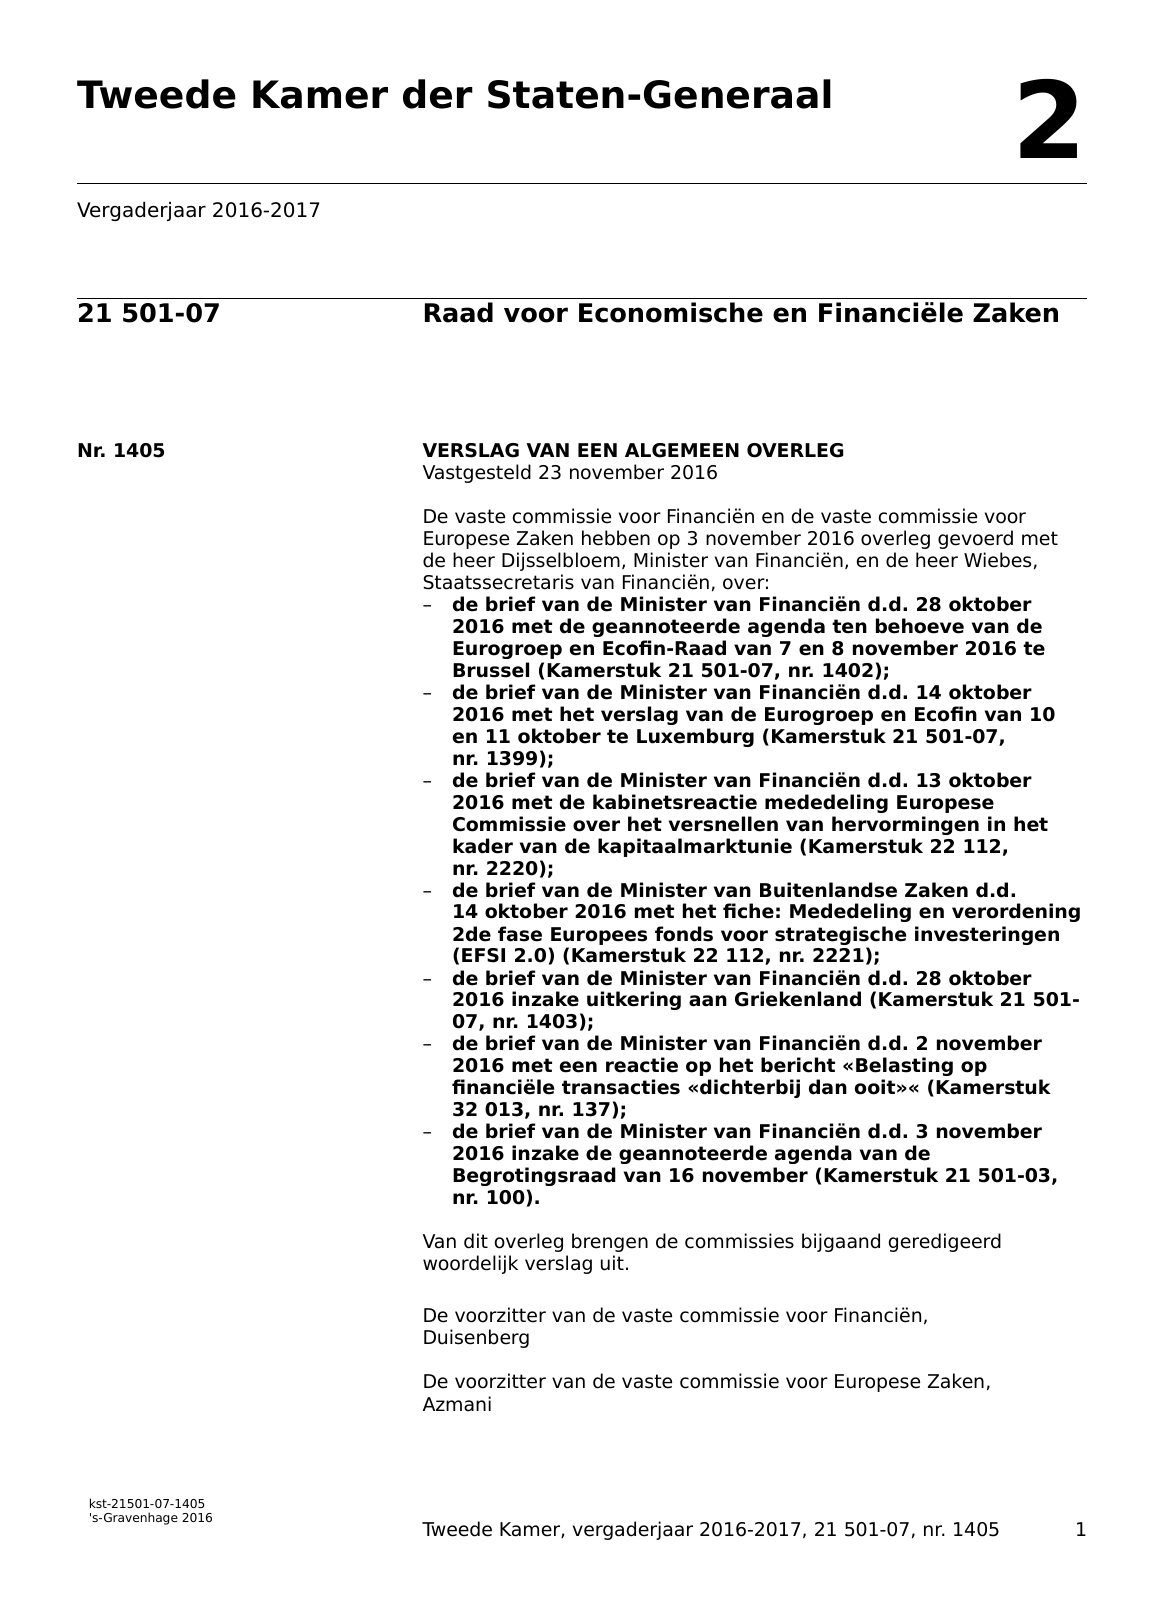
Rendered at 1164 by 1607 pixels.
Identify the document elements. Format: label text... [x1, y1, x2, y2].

text Van dit overleg brengen de commissies bijgaand geredigeerd woordelijk verslag uit. [422, 1231, 1087, 1275]
text kst-21501-07-1405 [88, 1497, 323, 1511]
text – de brief van de Minister van Financiën d.d. 13 oktober 2016 met de kabinetsreactie mededeling Europese Commissie over het versnellen van hervormingen in het kader van de kapitaalmarktunie (Kamerstuk 22 112, nr. 2220); [422, 769, 1087, 879]
text – de brief van de Minister van Financiën d.d. 28 oktober 2016 inzake uitkering aan Griekenland (Kamerstuk 21 501-07, nr. 1403); [422, 967, 1087, 1033]
text – de brief van de Minister van Financiën d.d. 3 november 2016 inzake de geannoteerde agenda van de Begrotingsraad van 16 november (Kamerstuk 21 501-03, nr. 100). [422, 1121, 1087, 1209]
text De voorzitter van de vaste commissie voor Financiën, Duisenberg [422, 1305, 1087, 1349]
text – de brief van de Minister van Financiën d.d. 2 november 2016 met een reactie op het bericht «Belasting op financiële transacties «dichterbij dan ooit»« (Kamerstuk 32 013, nr. 137); [422, 1033, 1087, 1121]
table_cell Vergaderjaar 2016-2017 [77, 184, 1087, 298]
table_header 2 [886, 59, 1087, 183]
table_header Tweede Kamer der Staten-Generaal [77, 59, 886, 183]
text Vastgesteld 23 november 2016 [422, 462, 1087, 484]
text 's-Gravenhage 2016 [88, 1511, 323, 1525]
text – de brief van de Minister van Financiën d.d. 28 oktober 2016 met de geannoteerde agenda ten behoeve van de Eurogroep en Ecofin-Raad van 7 en 8 november 2016 te Brussel (Kamerstuk 21 501-07, nr. 1402); [422, 594, 1087, 682]
text De vaste commissie voor Financiën en de vaste commissie voor Europese Zaken hebben op 3 november 2016 overleg gevoerd met de heer Dijsselbloem, Minister van Financiën, en de heer Wiebes, Staatssecretaris van Financiën, over: [422, 506, 1087, 594]
text – de brief van de Minister van Financiën d.d. 14 oktober 2016 met het verslag van de Eurogroep en Ecofin van 10 en 11 oktober te Luxemburg (Kamerstuk 21 501-07, nr. 1399); [422, 682, 1087, 769]
subtitle Nr. 1405 VERSLAG VAN EEN ALGEMEEN OVERLEG [77, 440, 1087, 462]
text De voorzitter van de vaste commissie voor Europese Zaken, Azmani [422, 1371, 1087, 1415]
text – de brief van de Minister van Buitenlandse Zaken d.d. 14 oktober 2016 met het fiche: Mededeling en verordening 2de fase Europees fonds voor strategische investeringen (EFSI 2.0) (Kamerstuk 22 112, nr. 2221); [422, 879, 1087, 967]
subtitle 21 501-07 Raad voor Economische en Financiële Zaken [77, 299, 1087, 329]
